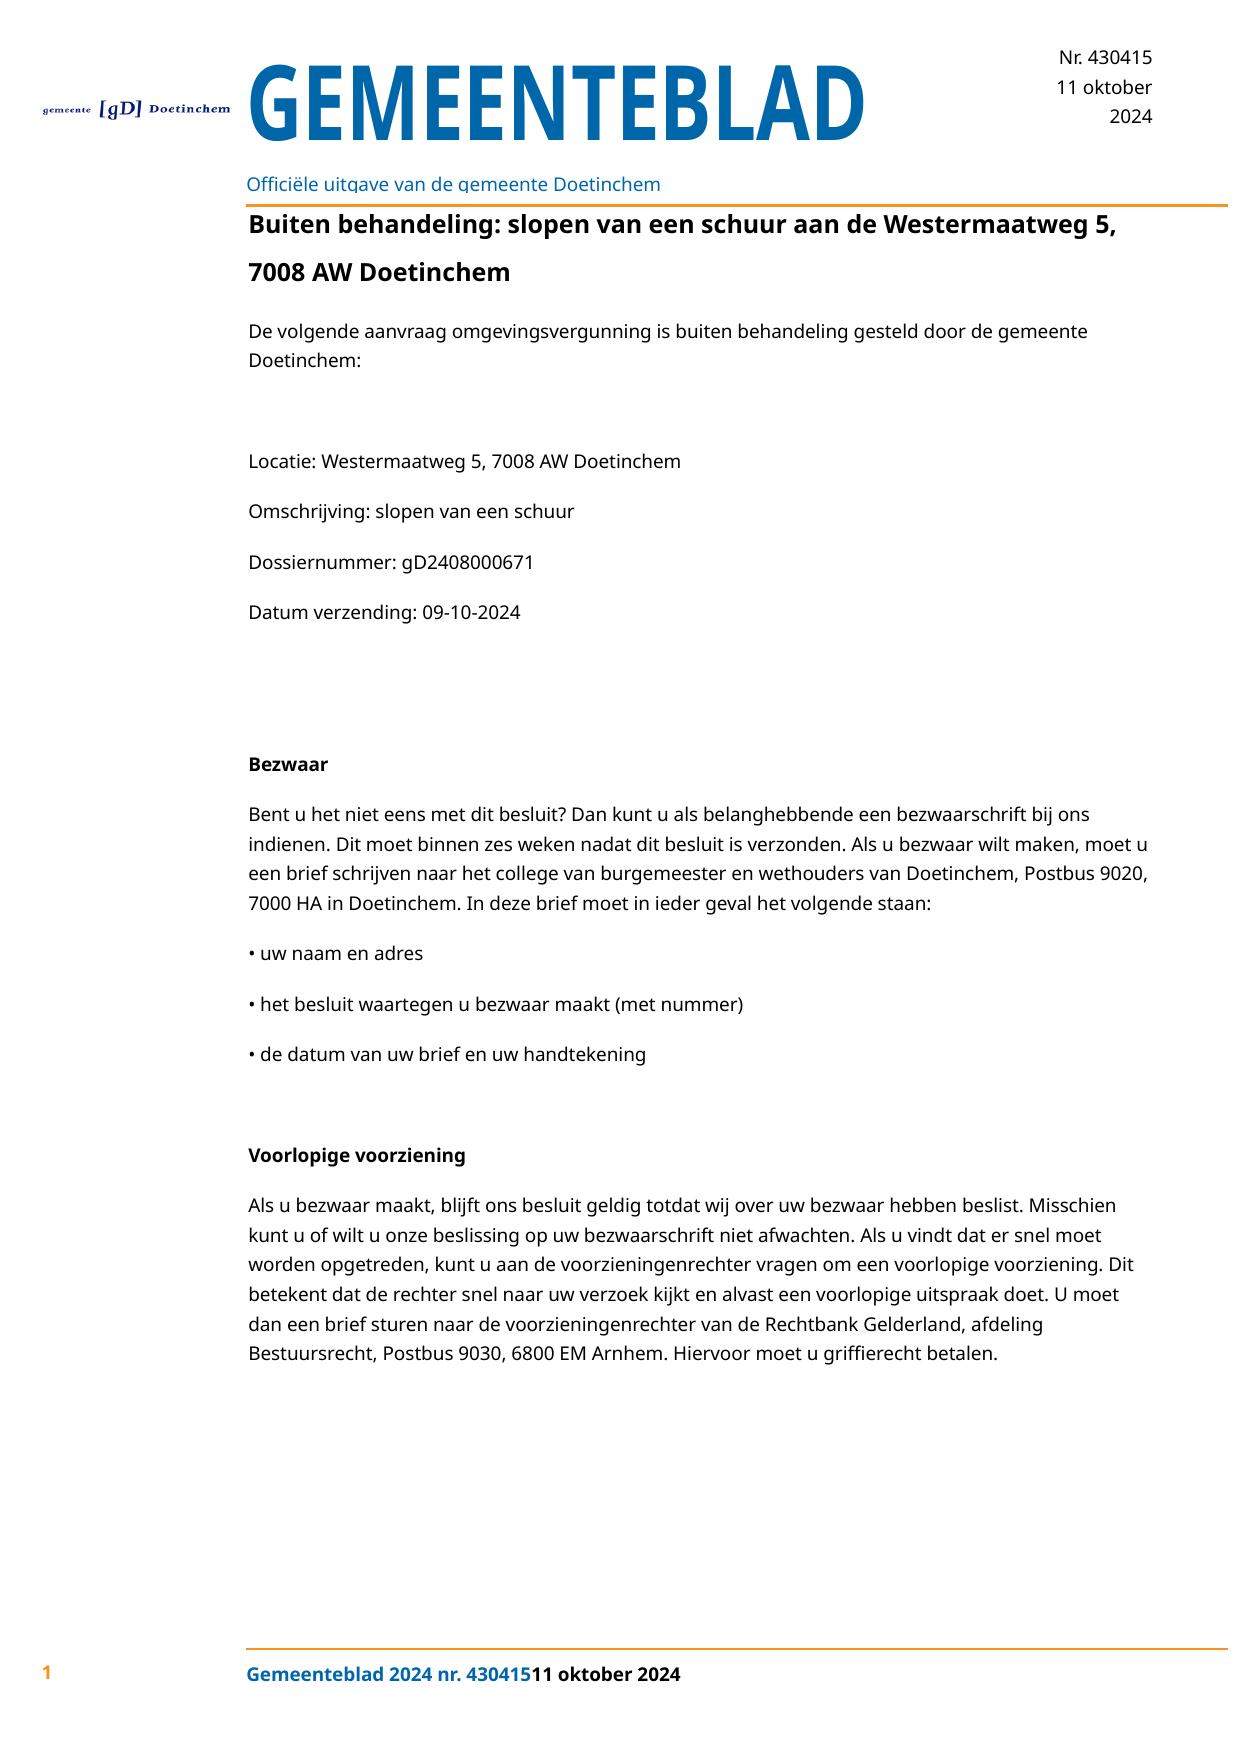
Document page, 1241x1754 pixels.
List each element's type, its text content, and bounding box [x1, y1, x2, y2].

text Datum verzending: 09-10-2024 [248, 599, 1152, 625]
text • uw naam en adres [248, 940, 1152, 966]
text Als u bezwaar maakt, blijft ons besluit geldig totdat wij over uw bezwaar hebben beslist. Misschien kunt u of wilt u onze beslissing op uw bezwaarschrift niet afwachten. Als u vindt dat er snel moet worden opgetreden, kunt u aan de voorzieningenrechter vragen om een voorlopige voorziening. Dit betekent dat de rechter snel naar uw verzoek kijkt en alvast een voorlopige uitspraak doet. U moet dan een brief sturen naar de voorzieningenrechter van de Rechtbank Gelderland, afdeling Bestuursrecht, Postbus 9030, 6800 EM Arnhem. Hiervoor moet u griffierecht betalen. [248, 1192, 1152, 1366]
text • het besluit waartegen u bezwaar maakt (met nummer) [248, 991, 1152, 1017]
text Omschrijving: slopen van een schuur [248, 499, 1152, 524]
text Dossiernummer: gD2408000671 [248, 549, 1152, 575]
text Bent u het niet eens met dit besluit? Dan kunt u als belanghebbende een bezwaarschrift bij ons indienen. Dit moet binnen zes weken nadat dit besluit is verzonden. Als u bezwaar wilt maken, moet u een brief schrijven naar het college van burgemeester en wethouders van Doetinchem, Postbus 9020, 7000 HA in Doetinchem. In deze brief moet in ieder geval het volgende staan: [248, 801, 1152, 916]
text • de datum van uw brief en uw handtekening [248, 1041, 1152, 1067]
text De volgende aanvraag omgevingsvergunning is buiten behandeling gesteld door de gemeente Doetinchem: [248, 318, 1152, 373]
text Bezwaar [248, 751, 1152, 777]
text Locatie: Westermaatweg 5, 7008 AW Doetinchem [248, 448, 1152, 474]
picture [41, 47, 231, 172]
text Voorlopige voorziening [248, 1142, 1152, 1168]
text Buiten behandeling: slopen van een schuur aan de Westermaatweg 5, 7008 AW Doetinchem [248, 207, 1152, 288]
